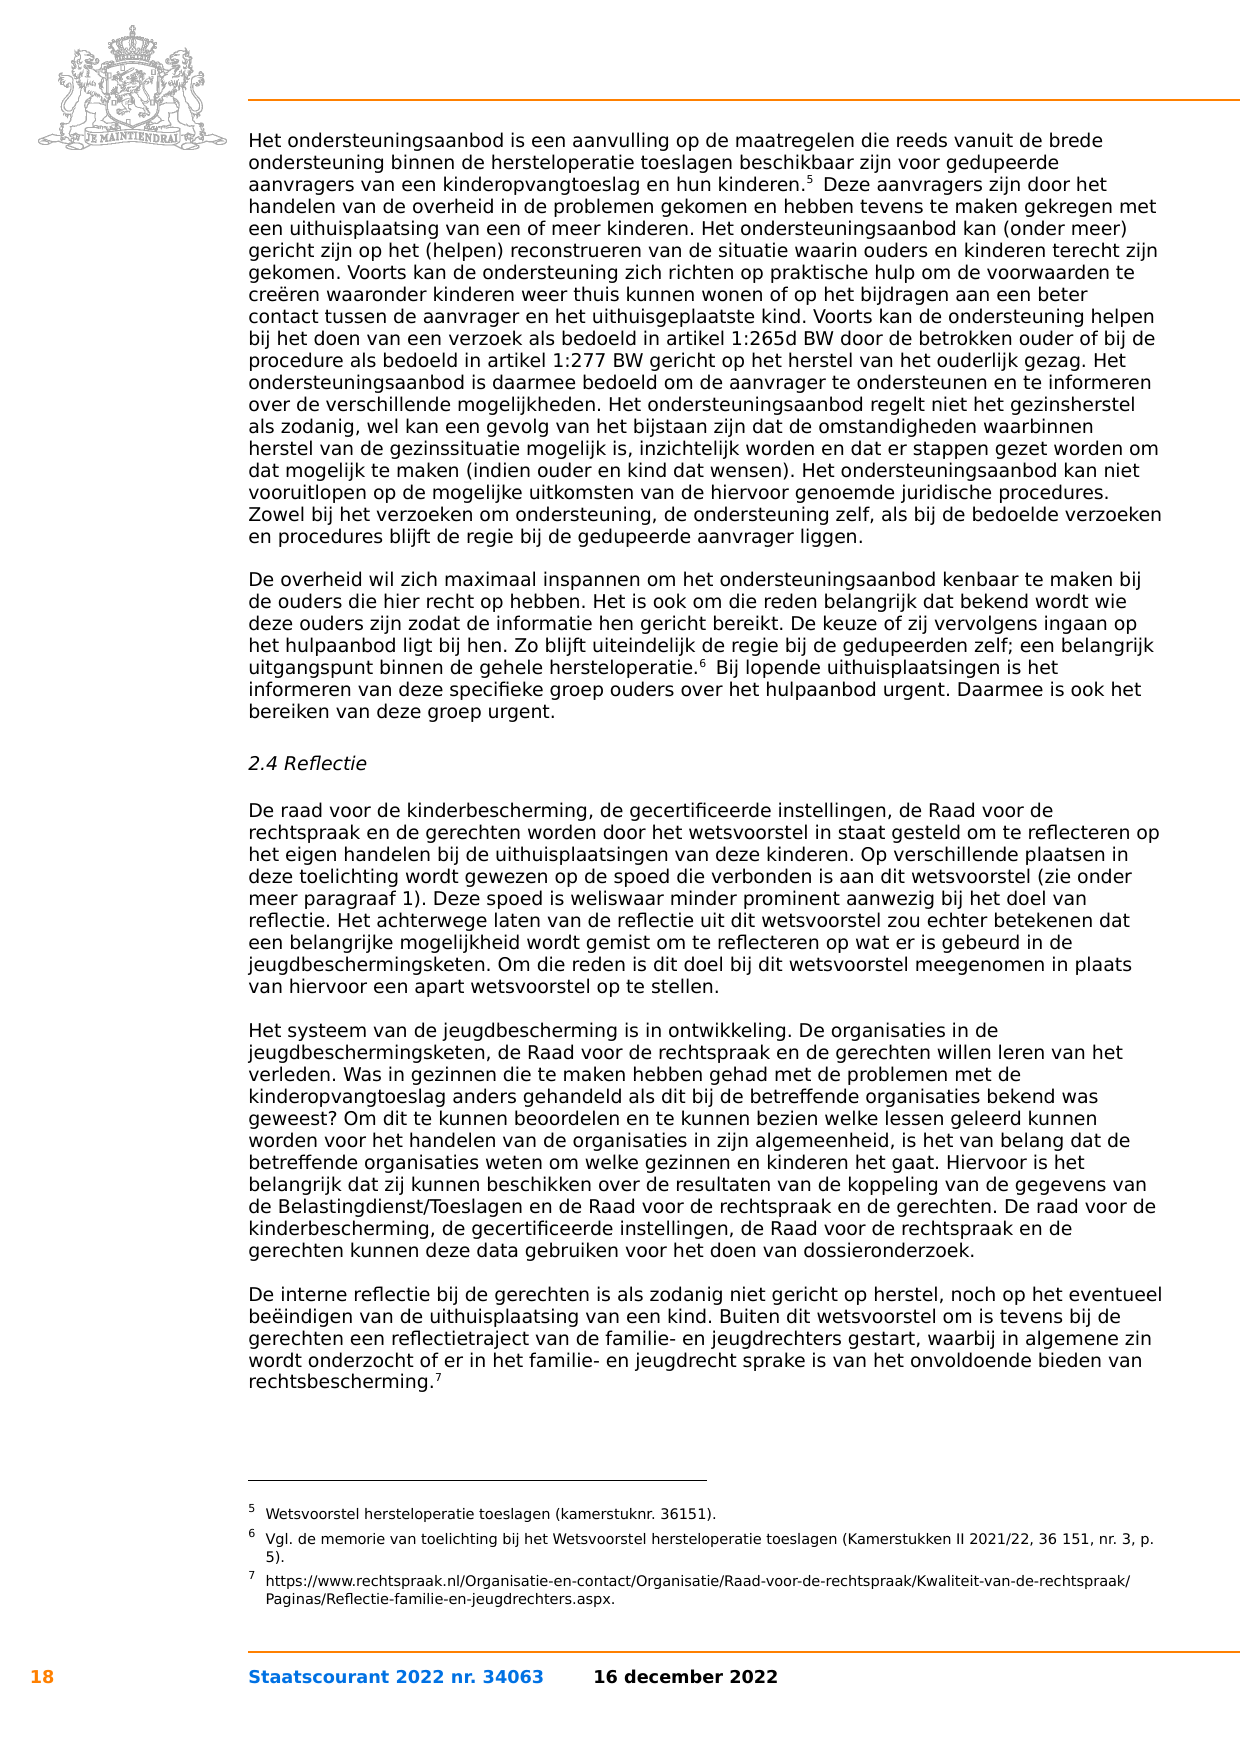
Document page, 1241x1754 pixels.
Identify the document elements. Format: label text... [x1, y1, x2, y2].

text De overheid wil zich maximaal inspannen om het ondersteuningsaanbod kenbaar te maken bij de ouders die hier recht op hebben. Het is ook om die reden belangrijk dat bekend wordt wie deze ouders zijn zodat de informatie hen gericht bereikt. De keuze of zij vervolgens ingaan op het hulpaanbod ligt bij hen. Zo blijft uiteindelijk de regie bij de gedupeerden zelf; een belangrijk uitgangspunt binnen de gehele hersteloperatie. Bij lopende uithuisplaatsingen is het informeren van deze specifieke groep ouders over het hulpaanbod urgent. Daarmee is ook het bereiken van deze groep urgent. [248, 569, 1163, 723]
text Vgl. de memorie van toelichting bij het Wetsvoorstel hersteloperatie toeslagen (Kamerstukken II 2021/22, 36 151, nr. 3, p. 5). [248, 1527, 1163, 1566]
text Het ondersteuningsaanbod is een aanvulling op de maatregelen die reeds vanuit de brede ondersteuning binnen de hersteloperatie toeslagen beschikbaar zijn voor gedupeerde aanvragers van een kinderopvangtoeslag en hun kinderen. Deze aanvragers zijn door het handelen van de overheid in de problemen gekomen en hebben tevens te maken gekregen met een uithuisplaatsing van een of meer kinderen. Het ondersteuningsaanbod kan (onder meer) gericht zijn op het (helpen) reconstrueren van de situatie waarin ouders en kinderen terecht zijn gekomen. Voorts kan de ondersteuning zich richten op praktische hulp om de voorwaarden te creëren waaronder kinderen weer thuis kunnen wonen of op het bijdragen aan een beter contact tussen de aanvrager en het uithuisgeplaatste kind. Voorts kan de ondersteuning helpen bij het doen van een verzoek als bedoeld in artikel 1:265d BW door de betrokken ouder of bij de procedure als bedoeld in artikel 1:277 BW gericht op het herstel van het ouderlijk gezag. Het ondersteuningsaanbod is daarmee bedoeld om de aanvrager te ondersteunen en te informeren over de verschillende mogelijkheden. Het ondersteuningsaanbod regelt niet het gezinsherstel als zodanig, wel kan een gevolg van het bijstaan zijn dat de omstandigheden waarbinnen herstel van de gezinssituatie mogelijk is, inzichtelijk worden en dat er stappen gezet worden om dat mogelijk te maken (indien ouder en kind dat wensen). Het ondersteuningsaanbod kan niet vooruitlopen op de mogelijke uitkomsten van de hiervoor genoemde juridische procedures. Zowel bij het verzoeken om ondersteuning, de ondersteuning zelf, als bij de bedoelde verzoeken en procedures blijft de regie bij de gedupeerde aanvrager liggen. [248, 130, 1163, 547]
text https://www.rechtspraak.nl/Organisatie-en-contact/Organisatie/Raad-voor-de-rechtspraak/Kwaliteit-van-de-rechtspraak/Paginas/Reflectie-familie-en-jeugdrechters.aspx. [248, 1569, 1163, 1608]
text De interne reflectie bij de gerechten is als zodanig niet gericht op herstel, noch op het eventueel beëindigen van de uithuisplaatsing van een kind. Buiten dit wetsvoorstel om is tevens bij de gerechten een reflectietraject van de familie- en jeugdrechters gestart, waarbij in algemene zin wordt onderzocht of er in het familie- en jeugdrecht sprake is van het onvoldoende bieden van rechtsbescherming. [248, 1283, 1163, 1393]
text De raad voor de kinderbescherming, de gecertificeerde instellingen, de Raad voor de rechtspraak en de gerechten worden door het wetsvoorstel in staat gesteld om te reflecteren op het eigen handelen bij de uithuisplaatsingen van deze kinderen. Op verschillende plaatsen in deze toelichting wordt gewezen op de spoed die verbonden is aan dit wetsvoorstel (zie onder meer paragraaf 1). Deze spoed is weliswaar minder prominent aanwezig bij het doel van reflectie. Het achterwege laten van de reflectie uit dit wetsvoorstel zou echter betekenen dat een belangrijke mogelijkheid wordt gemist om te reflecteren op wat er is gebeurd in de jeugdbeschermingsketen. Om die reden is dit doel bij dit wetsvoorstel meegenomen in plaats van hiervoor een apart wetsvoorstel op te stellen. [248, 800, 1163, 998]
subtitle 2.4 Reflectie [248, 753, 1163, 775]
text Het systeem van de jeugdbescherming is in ontwikkeling. De organisaties in de jeugdbeschermingsketen, de Raad voor de rechtspraak en de gerechten willen leren van het verleden. Was in gezinnen die te maken hebben gehad met de problemen met de kinderopvangtoeslag anders gehandeld als dit bij de betreffende organisaties bekend was geweest? Om dit te kunnen beoordelen en te kunnen bezien welke lessen geleerd kunnen worden voor het handelen van de organisaties in zijn algemeenheid, is het van belang dat de betreffende organisaties weten om welke gezinnen en kinderen het gaat. Hiervoor is het belangrijk dat zij kunnen beschikken over de resultaten van de koppeling van de gegevens van de Belastingdienst/Toeslagen en de Raad voor de rechtspraak en de gerechten. De raad voor de kinderbescherming, de gecertificeerde instellingen, de Raad voor de rechtspraak en de gerechten kunnen deze data gebruiken voor het doen van dossieronderzoek. [248, 1020, 1163, 1262]
text Wetsvoorstel hersteloperatie toeslagen (kamerstuknr. 36151). [248, 1502, 1163, 1524]
picture [38, 25, 227, 150]
